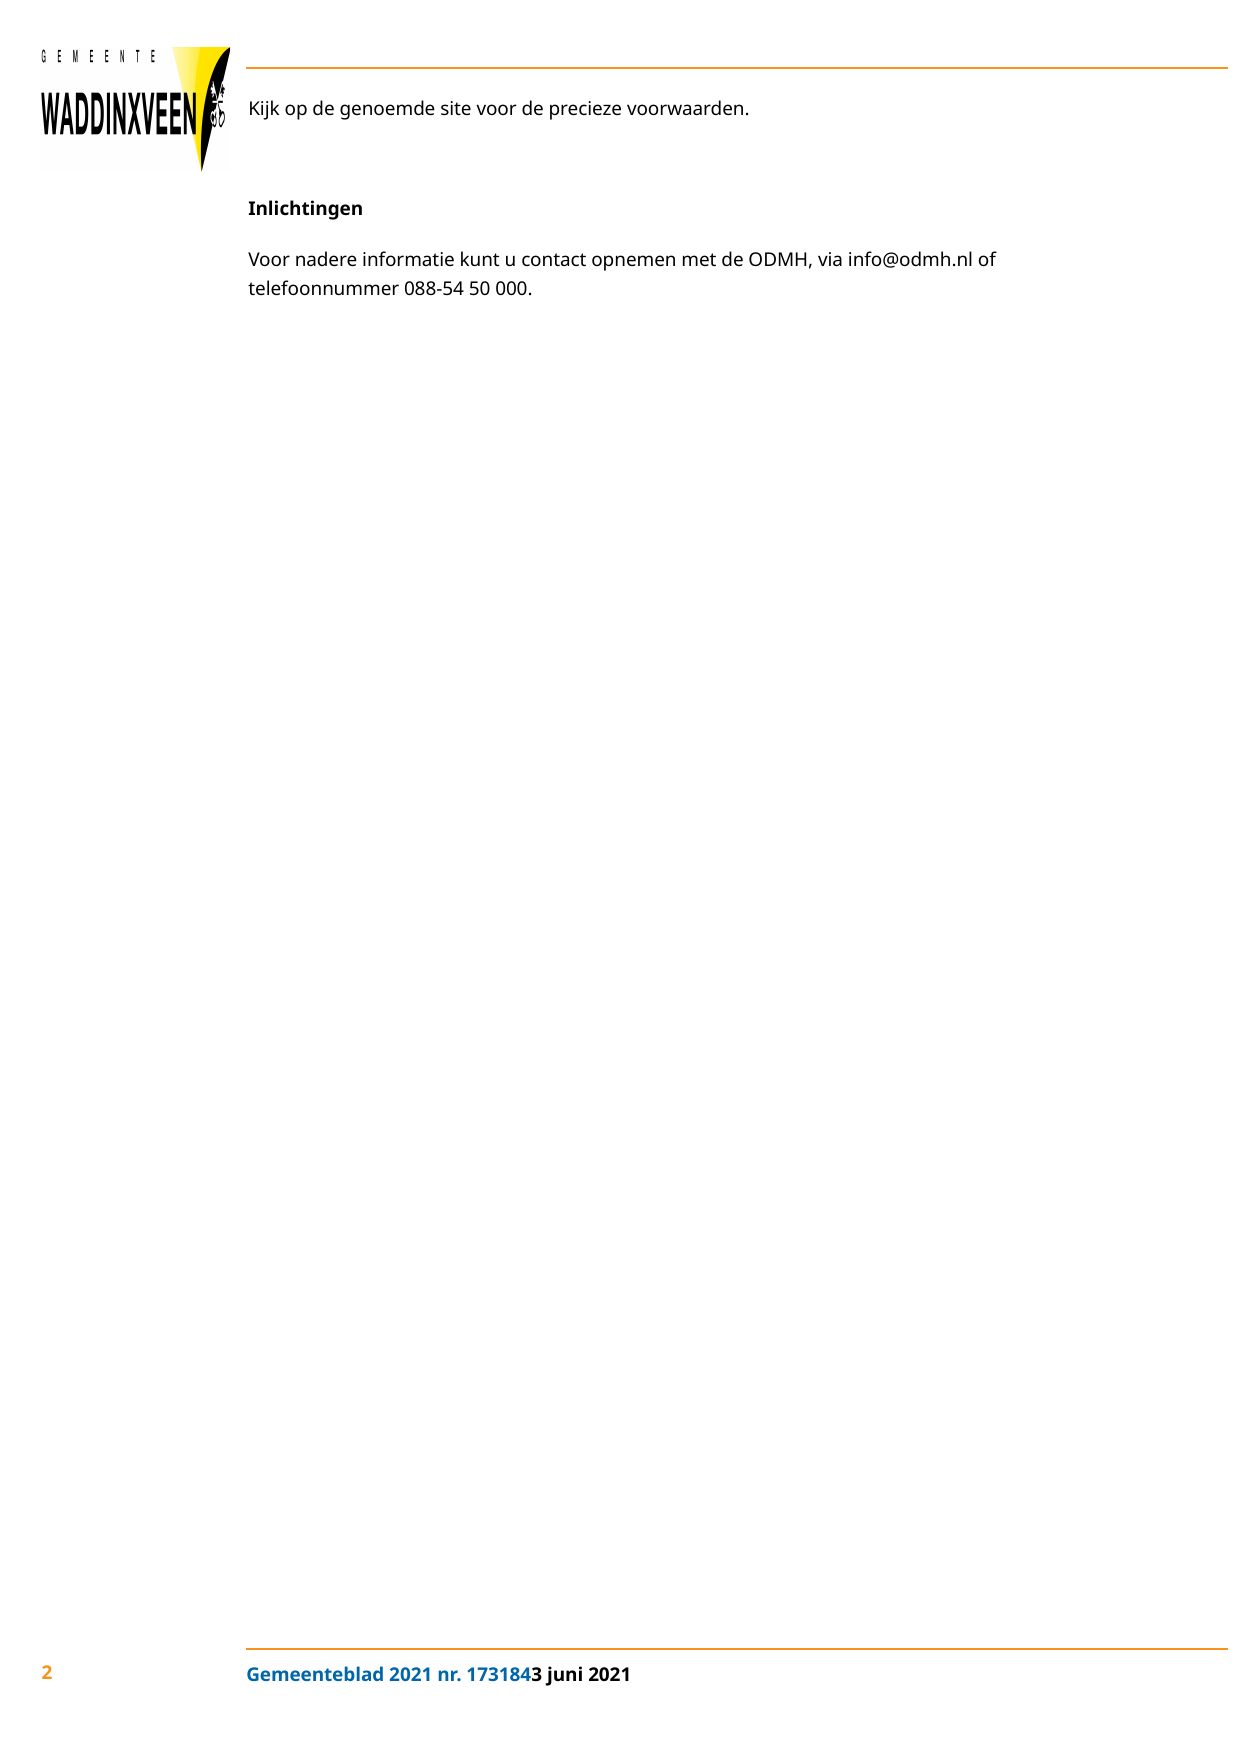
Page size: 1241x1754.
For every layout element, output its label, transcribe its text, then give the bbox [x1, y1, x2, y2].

text Inlichtingen [248, 196, 1152, 221]
text Kijk op de genoemde site voor de precieze voorwaarden. [248, 95, 1152, 121]
text Voor nadere informatie kunt u contact opnemen met de ODMH, via info@odmh.nl of telefoonnummer 088-54 50 000. [248, 246, 1152, 301]
picture [41, 47, 231, 172]
